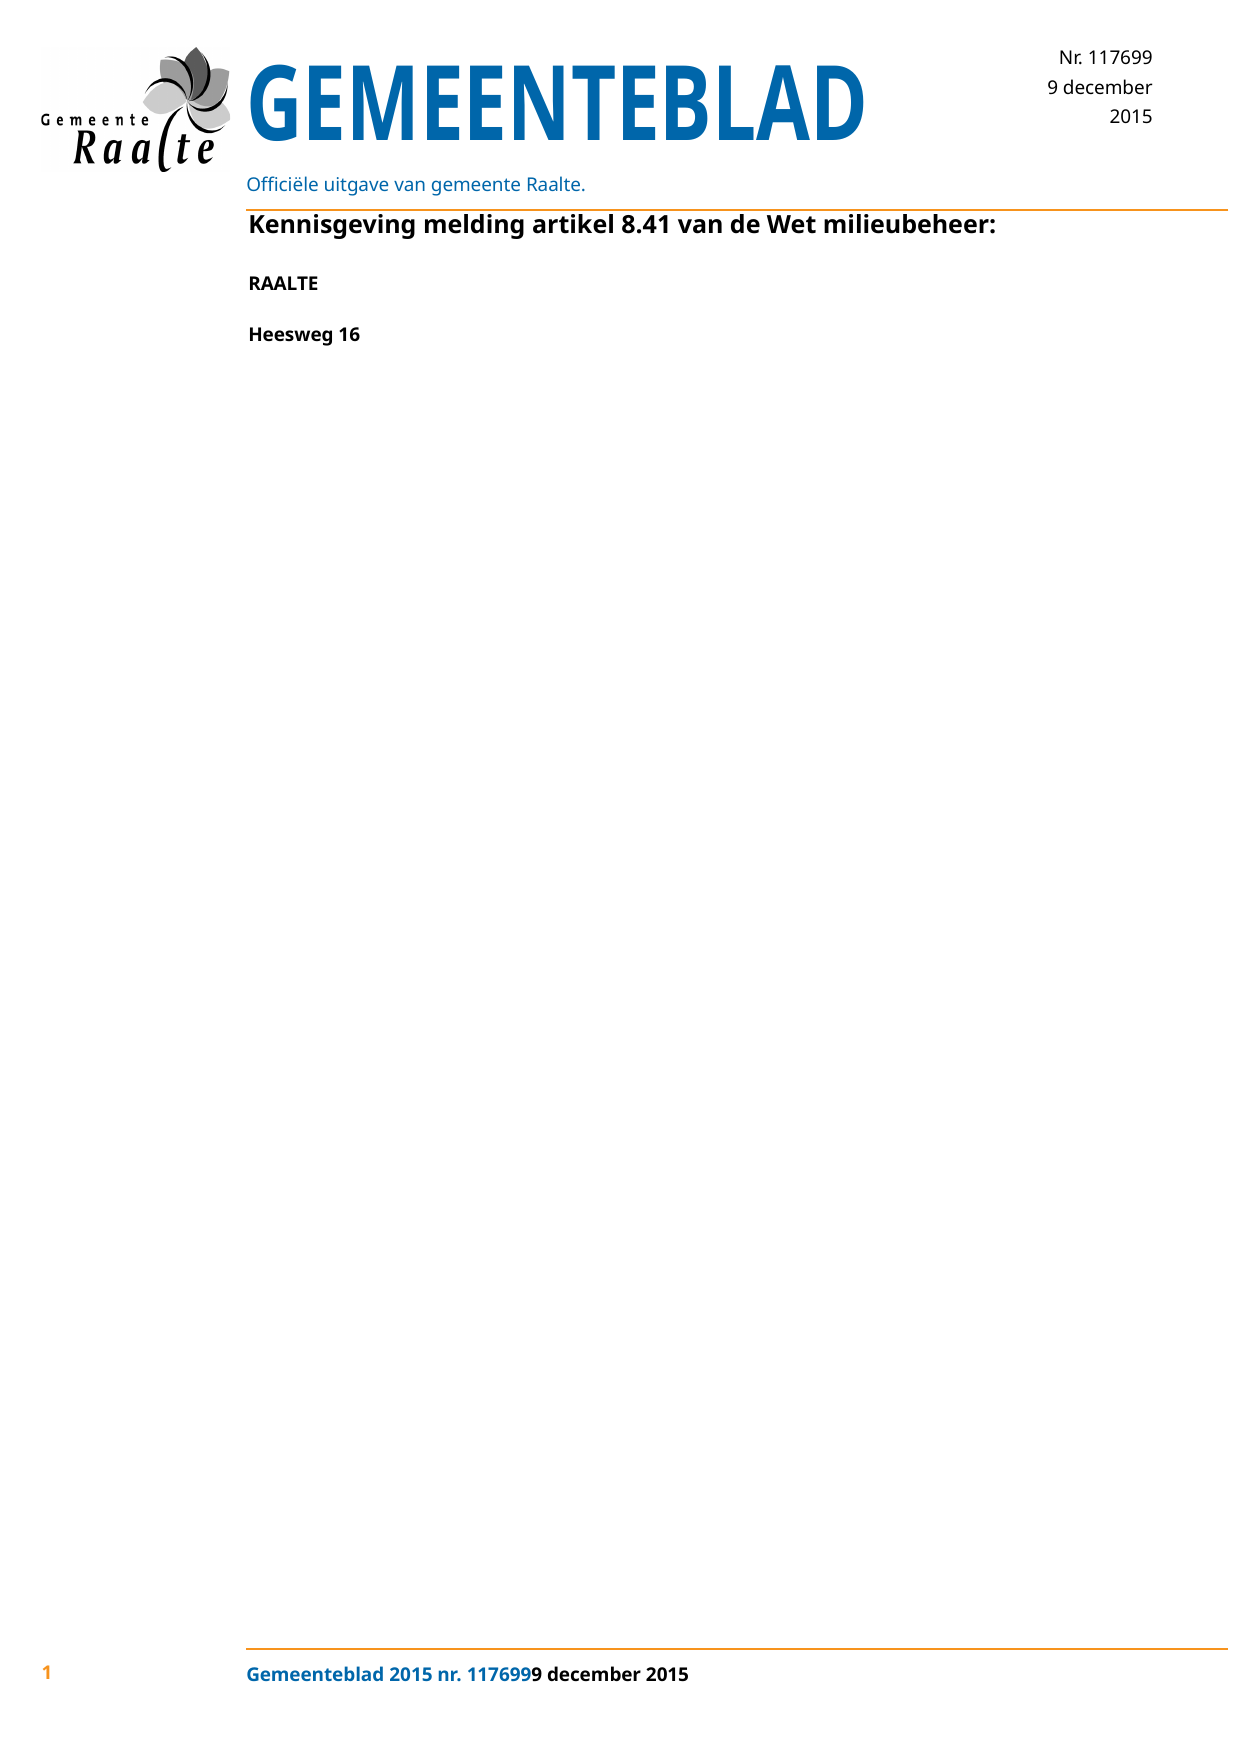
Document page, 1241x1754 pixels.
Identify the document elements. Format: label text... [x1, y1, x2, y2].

picture [41, 47, 231, 172]
text RAALTE [248, 270, 1152, 296]
text Kennisgeving melding artikel 8.41 van de Wet milieubeheer: [248, 211, 1152, 241]
text Heesweg 16 [248, 321, 1152, 346]
